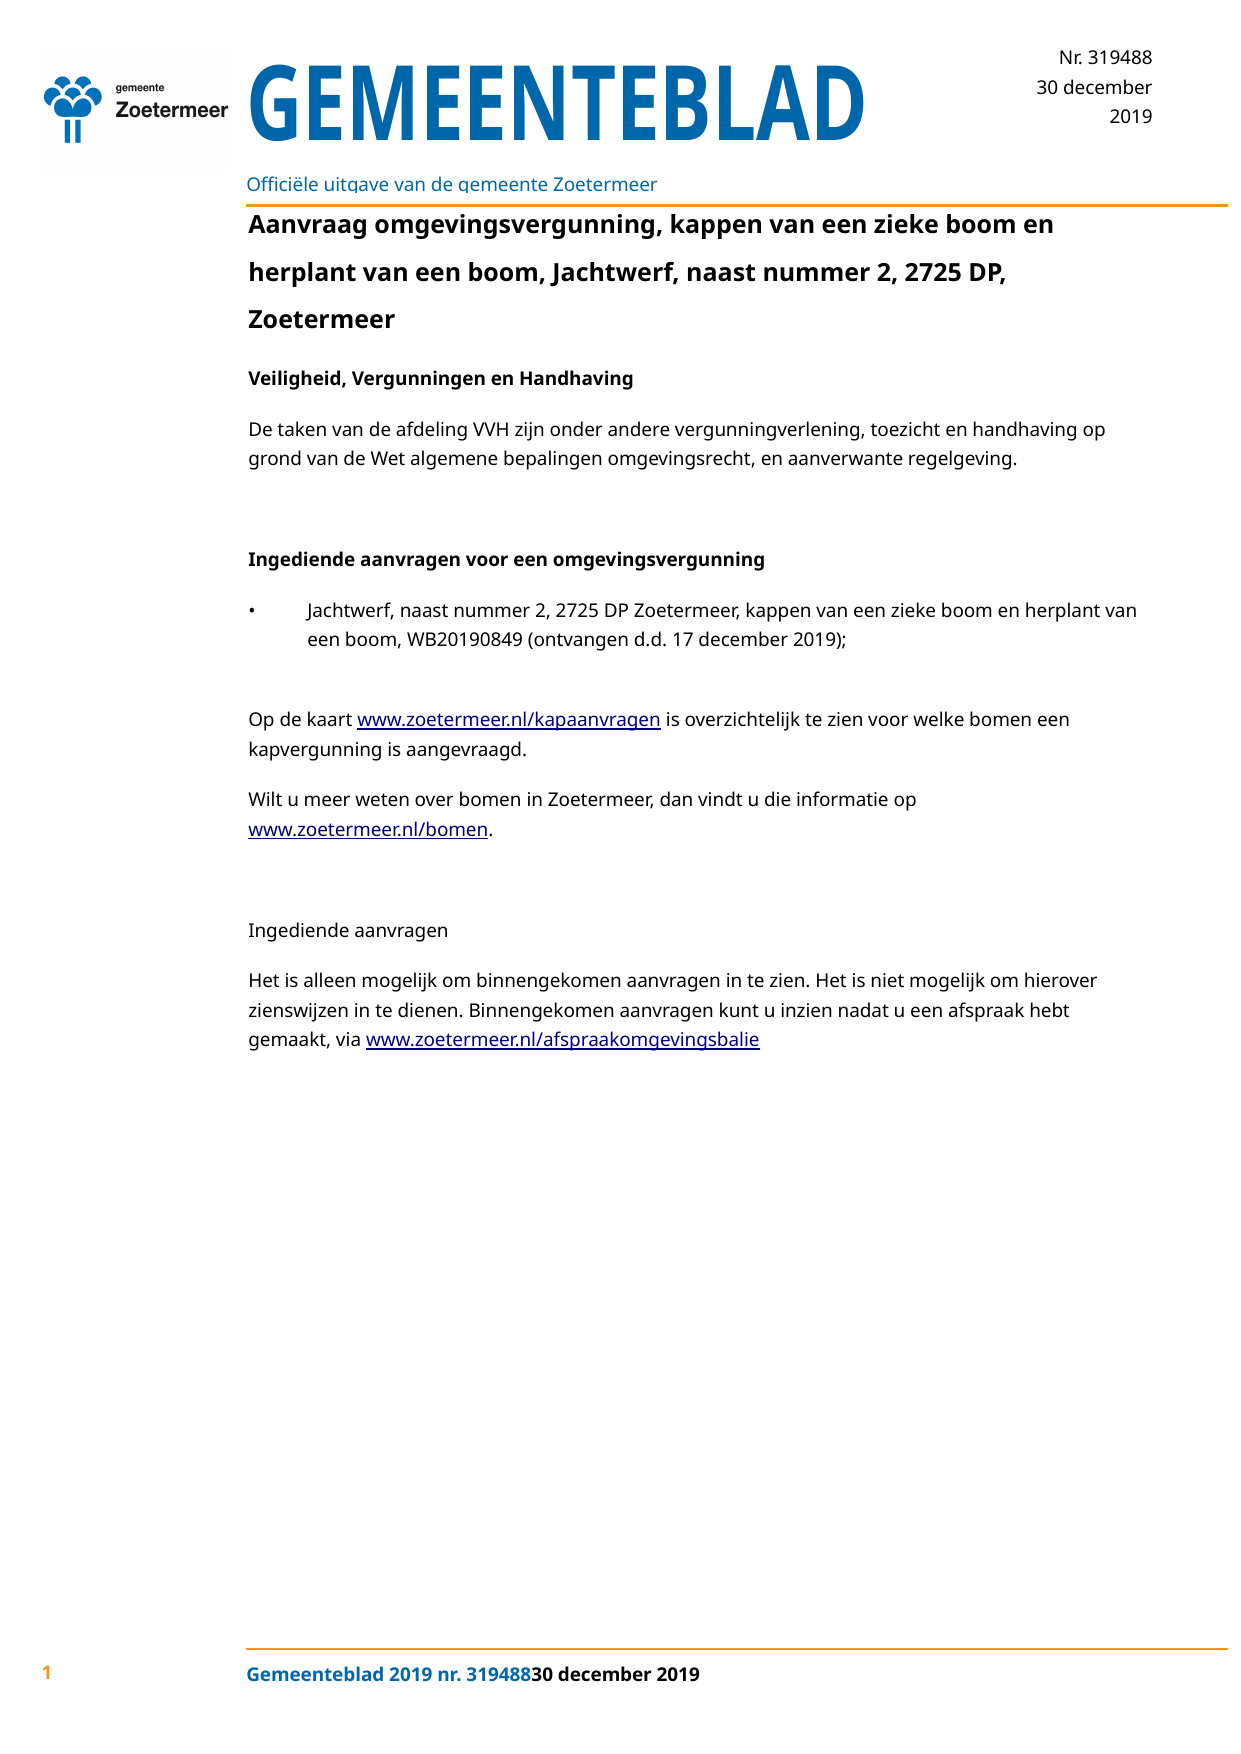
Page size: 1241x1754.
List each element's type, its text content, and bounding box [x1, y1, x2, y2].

text Wilt u meer weten over bomen in Zoetermeer, dan vindt u die informatie op www.zoetermeer.nl/bomen. [248, 786, 1152, 842]
list Jachtwerf, naast nummer 2, 2725 DP Zoetermeer, kappen van een zieke boom en herplant van een boom, WB20190849 (ontvangen d.d. 17 december 2019); [248, 597, 1152, 652]
text De taken van de afdeling VVH zijn onder andere vergunningverlening, toezicht en handhaving op grond van de Wet algemene bepalingen omgevingsrecht, en aanverwante regelgeving. [248, 416, 1152, 471]
text Op de kaart www.zoetermeer.nl/kapaanvragen is overzichtelijk te zien voor welke bomen een kapvergunning is aangevraagd. [248, 706, 1152, 762]
text Aanvraag omgevingsvergunning, kappen van een zieke boom en herplant van een boom, Jachtwerf, naast nummer 2, 2725 DP, Zoetermeer [248, 207, 1152, 336]
text Ingediende aanvragen voor een omgevingsvergunning [248, 546, 1152, 572]
text Veiligheid, Vergunningen en Handhaving [248, 366, 1152, 391]
text Het is alleen mogelijk om binnengekomen aanvragen in te zien. Het is niet mogelijk om hierover zienswijzen in te dienen. Binnengekomen aanvragen kunt u inzien nadat u een afspraak hebt gemaakt, via www.zoetermeer.nl/afspraakomgevingsbalie [248, 967, 1152, 1052]
text Ingediende aanvragen [248, 917, 1152, 942]
picture [41, 47, 231, 172]
